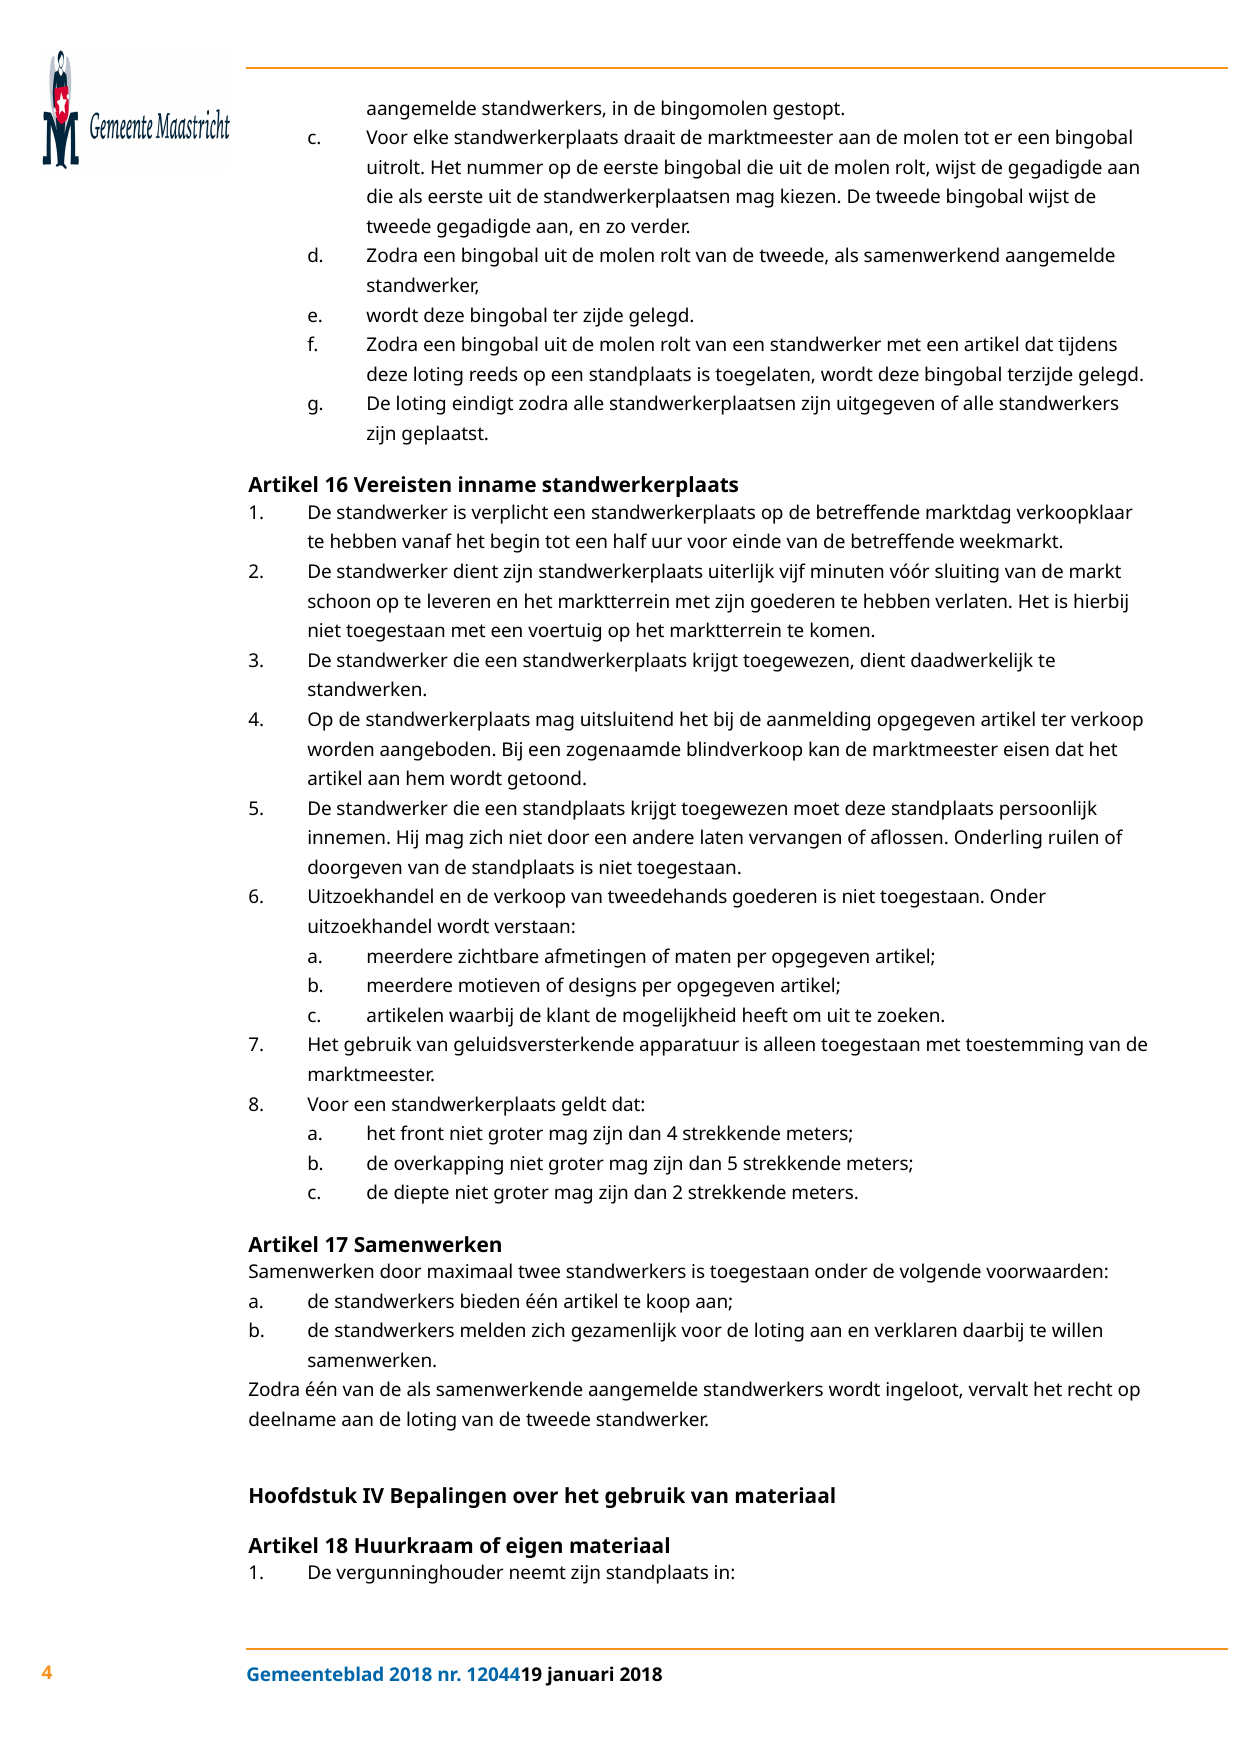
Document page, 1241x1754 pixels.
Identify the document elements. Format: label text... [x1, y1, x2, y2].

list aangemelde standwerkers, in de bingomolen gestopt. [307, 95, 1152, 121]
list de standwerkers bieden één artikel te koop aan; [248, 1288, 1152, 1314]
text Artikel 18 Huurkraam of eigen materiaal [248, 1531, 1152, 1559]
list De vergunninghouder neemt zijn standplaats in: [248, 1559, 1152, 1585]
list Zodra een bingobal uit de molen rolt van de tweede, als samenwerkend aangemelde standwerker, [307, 243, 1152, 298]
list Zodra een bingobal uit de molen rolt van een standwerker met een artikel dat tijdens deze loting reeds op een standplaats is toegelaten, wordt deze bingobal terzijde gelegd. [307, 331, 1152, 387]
text Artikel 17 Samenwerken [248, 1230, 1152, 1258]
list Het gebruik van geluidsversterkende apparatuur is alleen toegestaan met toestemming van de marktmeester. [248, 1032, 1152, 1087]
list De standwerker die een standplaats krijgt toegewezen moet deze standplaats persoonlijk innemen. Hij mag zich niet door een andere laten vervangen of aflossen. Onderling ruilen of doorgeven van de standplaats is niet toegestaan. [248, 795, 1152, 880]
list artikelen waarbij de klant de mogelijkheid heeft om uit te zoeken. [307, 1002, 1152, 1028]
list wordt deze bingobal ter zijde gelegd. [307, 302, 1152, 328]
text Artikel 16 Vereisten inname standwerkerplaats [248, 471, 1152, 499]
list de overkapping niet groter mag zijn dan 5 strekkende meters; [307, 1150, 1152, 1176]
list de diepte niet groter mag zijn dan 2 strekkende meters. [307, 1179, 1152, 1205]
list Voor een standwerkerplaats geldt dat: [248, 1091, 1152, 1116]
list het front niet groter mag zijn dan 4 strekkende meters; [307, 1120, 1152, 1146]
list Op de standwerkerplaats mag uitsluitend het bij de aanmelding opgegeven artikel ter verkoop worden aangeboden. Bij een zogenaamde blindverkoop kan de marktmeester eisen dat het artikel aan hem wordt getoond. [248, 706, 1152, 791]
list De standwerker die een standwerkerplaats krijgt toegewezen, dient daadwerkelijk te standwerken. [248, 647, 1152, 702]
list meerdere motieven of designs per opgegeven artikel; [307, 972, 1152, 998]
picture [41, 47, 231, 172]
text Zodra één van de als samenwerkende aangemelde standwerkers wordt ingeloot, vervalt het recht op deelname aan de loting van de tweede standwerker. [248, 1377, 1152, 1432]
list de standwerkers melden zich gezamenlijk voor de loting aan en verklaren daarbij te willen samenwerken. [248, 1317, 1152, 1373]
list Voor elke standwerkerplaats draait de marktmeester aan de molen tot er een bingobal uitrolt. Het nummer op de eerste bingobal die uit de molen rolt, wijst de gegadigde aan die als eerste uit de standwerkerplaatsen mag kiezen. De tweede bingobal wijst de tweede gegadigde aan, en zo verder. [307, 124, 1152, 239]
list Uitzoekhandel en de verkoop van tweedehands goederen is niet toegestaan. Onder uitzoekhandel wordt verstaan: [248, 884, 1152, 939]
text Samenwerken door maximaal twee standwerkers is toegestaan onder de volgende voorwaarden: [248, 1258, 1152, 1284]
text Hoofdstuk IV Bepalingen over het gebruik van materiaal [248, 1481, 1152, 1510]
list De standwerker is verplicht een standwerkerplaats op de betreffende marktdag verkoopklaar te hebben vanaf het begin tot een half uur voor einde van de betreffende weekmarkt. [248, 499, 1152, 554]
list De standwerker dient zijn standwerkerplaats uiterlijk vijf minuten vóór sluiting van de markt schoon op te leveren en het marktterrein met zijn goederen te hebben verlaten. Het is hierbij niet toegestaan met een voertuig op het marktterrein te komen. [248, 558, 1152, 643]
list meerdere zichtbare afmetingen of maten per opgegeven artikel; [307, 943, 1152, 968]
list De loting eindigt zodra alle standwerkerplaatsen zijn uitgegeven of alle standwerkers zijn geplaatst. [307, 391, 1152, 446]
